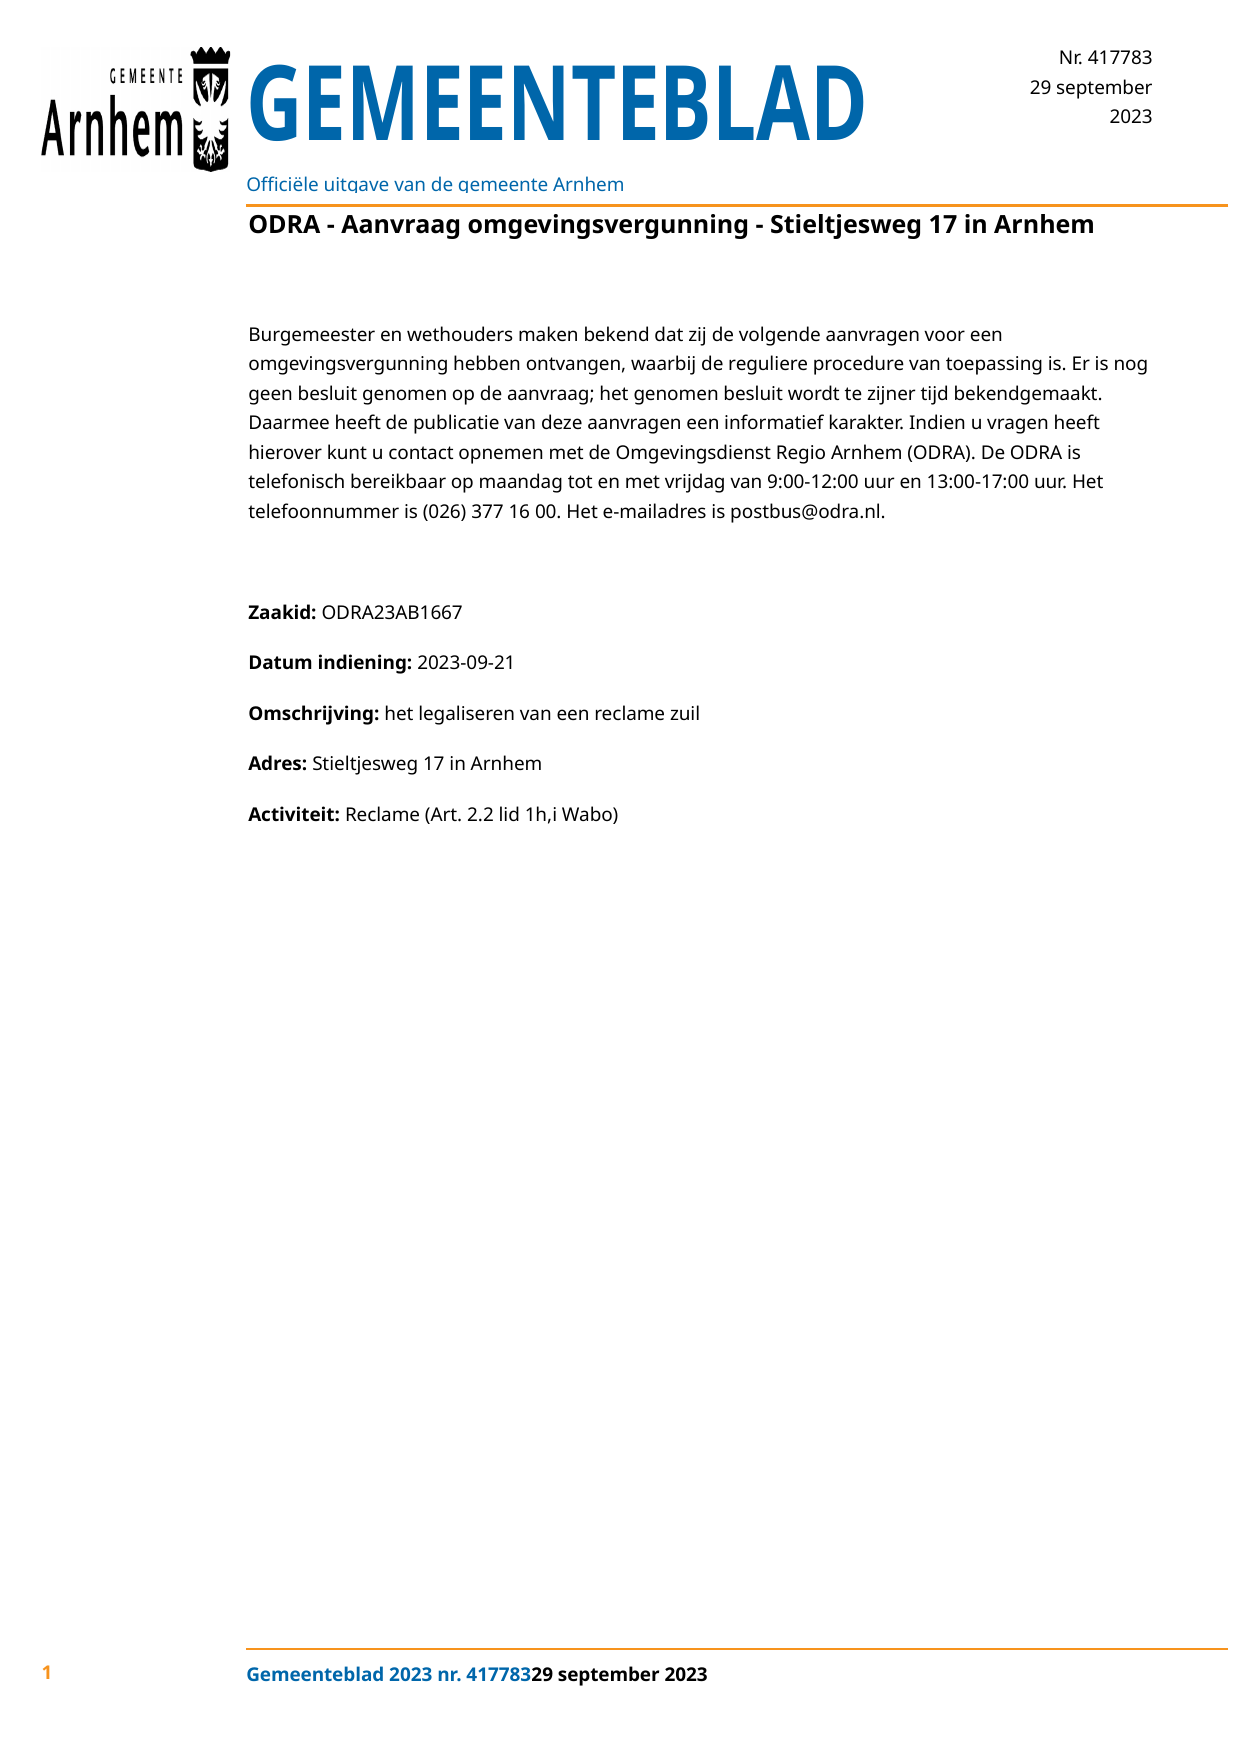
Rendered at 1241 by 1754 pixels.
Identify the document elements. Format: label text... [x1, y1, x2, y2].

text ODRA - Aanvraag omgevingsvergunning - Stieltjesweg 17 in Arnhem [248, 207, 1152, 241]
text Adres: Stieltjesweg 17 in Arnhem [248, 750, 1152, 776]
text Activiteit: Reclame (Art. 2.2 lid 1h,i Wabo) [248, 801, 1152, 826]
text Burgemeester en wethouders maken bekend dat zij de volgende aanvragen voor een omgevingsvergunning hebben ontvangen, waarbij de reguliere procedure van toepassing is. Er is nog geen besluit genomen op de aanvraag; het genomen besluit wordt te zijner tijd bekendgemaakt. Daarmee heeft de publicatie van deze aanvragen een informatief karakter. Indien u vragen heeft hierover kunt u contact opnemen met de Omgevingsdienst Regio Arnhem (ODRA). De ODRA is telefonisch bereikbaar op maandag tot en met vrijdag van 9:00-12:00 uur en 13:00-17:00 uur. Het telefoonnummer is (026) 377 16 00. Het e-mailadres is postbus@odra.nl. [248, 321, 1152, 524]
text Datum indiening: 2023-09-21 [248, 649, 1152, 675]
picture [41, 47, 231, 172]
text Omschrijving: het legaliseren van een reclame zuil [248, 700, 1152, 726]
text Zaakid: ODRA23AB1667 [248, 599, 1152, 625]
